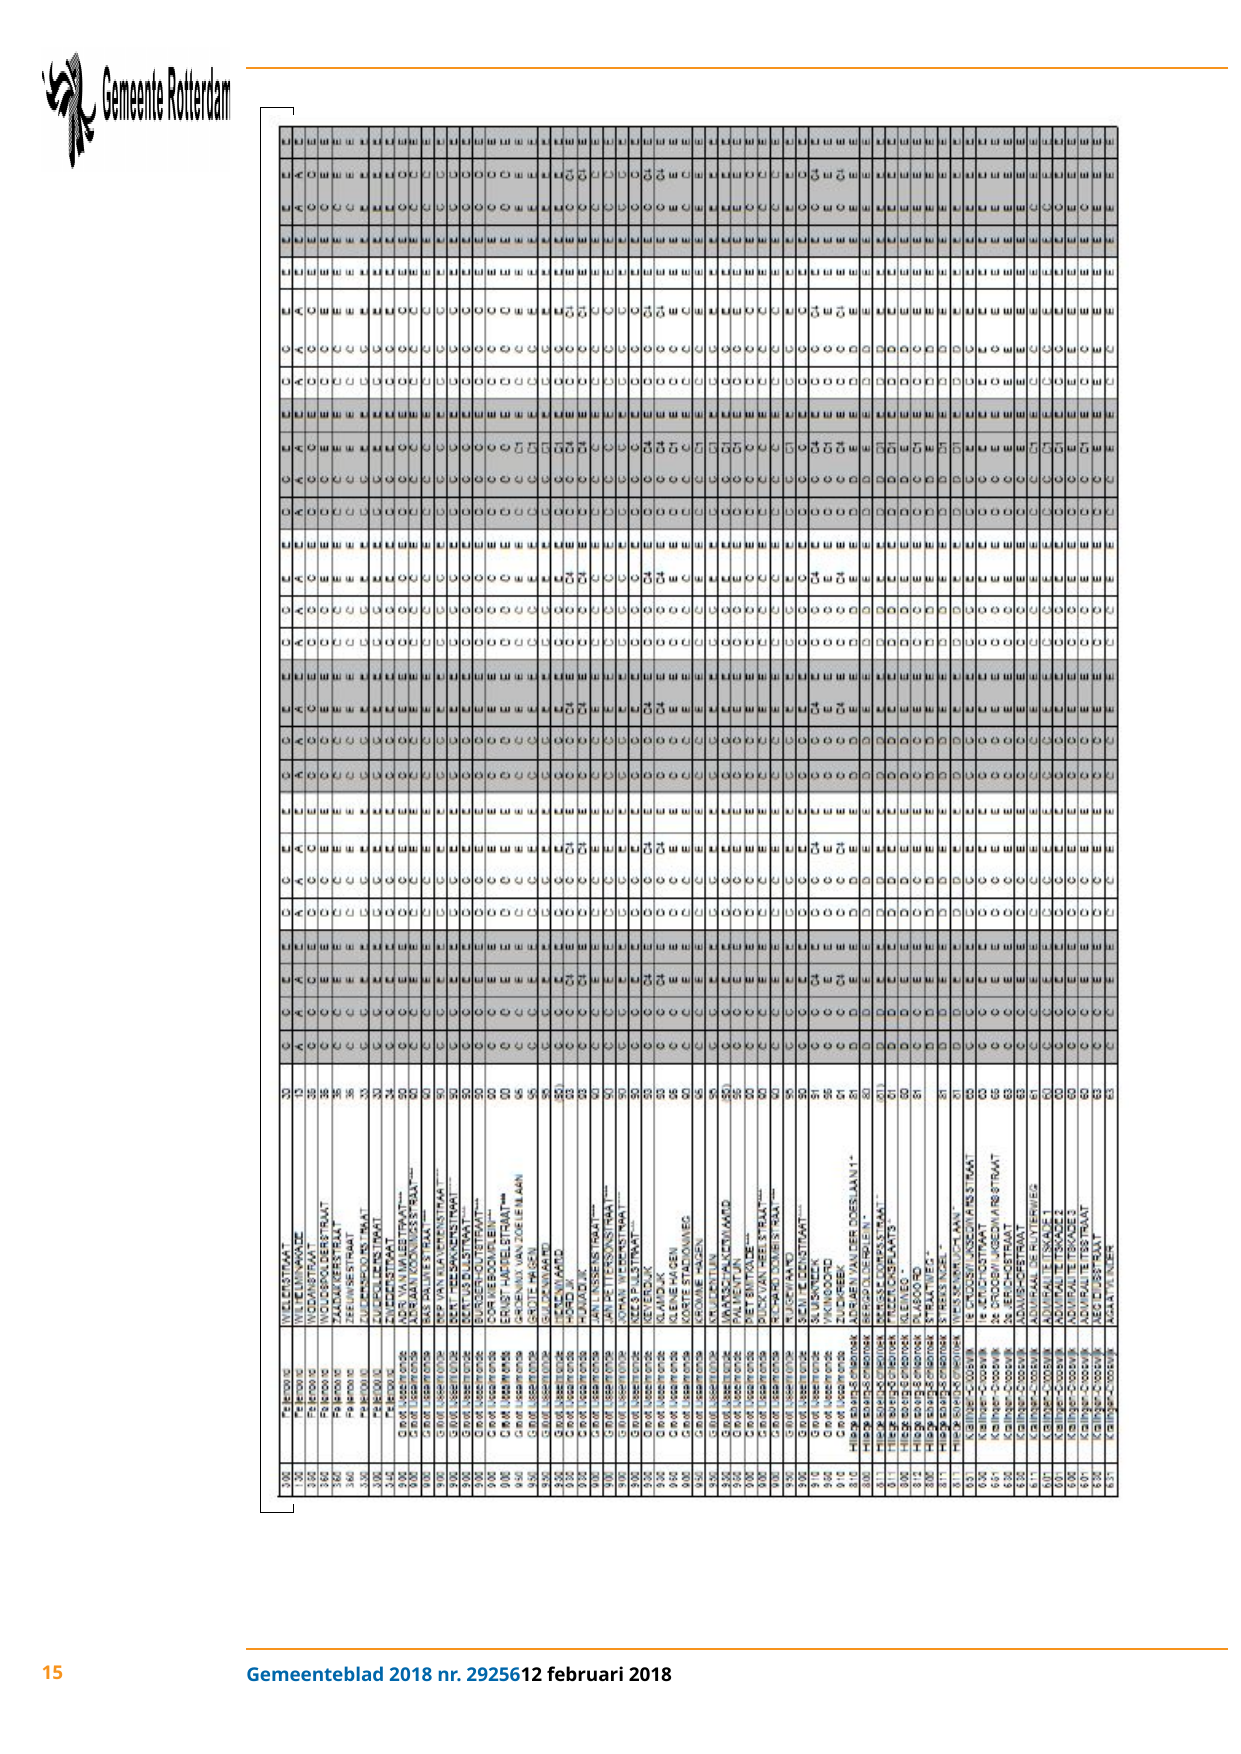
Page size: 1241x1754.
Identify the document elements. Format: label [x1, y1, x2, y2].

picture [41, 47, 231, 172]
picture [268, 115, 1129, 1504]
